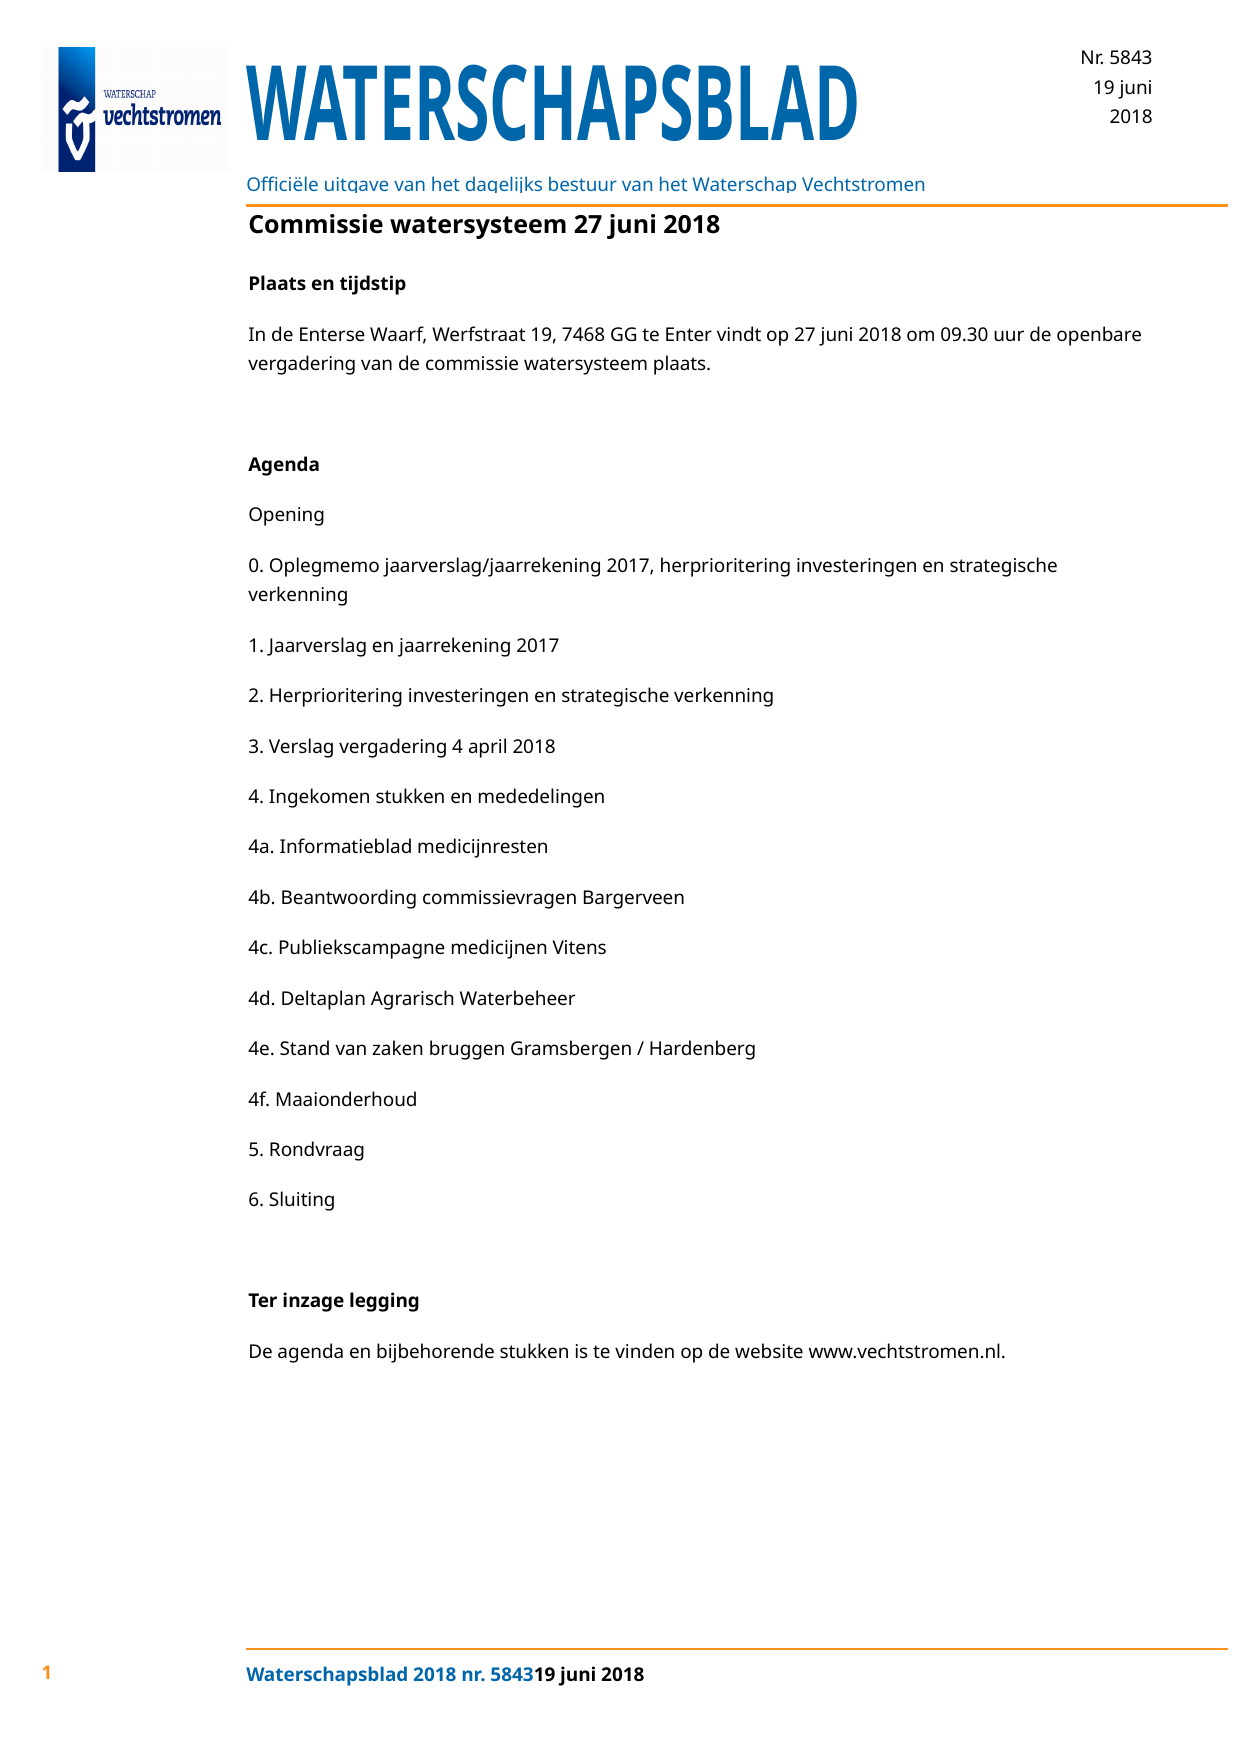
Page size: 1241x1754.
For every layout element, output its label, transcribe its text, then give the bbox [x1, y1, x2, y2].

text Plaats en tijdstip [248, 270, 1152, 296]
text Commissie watersysteem 27 juni 2018 [248, 207, 1152, 241]
text Ter inzage legging [248, 1287, 1152, 1313]
text 4e. Stand van zaken bruggen Gramsbergen / Hardenberg [248, 1035, 1152, 1061]
text 5. Rondvraag [248, 1136, 1152, 1162]
text 3. Verslag vergadering 4 april 2018 [248, 733, 1152, 758]
text 4b. Beantwoording commissievragen Bargerveen [248, 884, 1152, 910]
text 6. Sluiting [248, 1187, 1152, 1212]
text 4a. Informatieblad medicijnresten [248, 834, 1152, 859]
text 4f. Maaionderhoud [248, 1086, 1152, 1111]
text 0. Oplegmemo jaarverslag/jaarrekening 2017, herprioritering investeringen en strategische verkenning [248, 552, 1152, 607]
text 4. Ingekomen stukken en mededelingen [248, 783, 1152, 809]
picture [41, 47, 231, 172]
text 4d. Deltaplan Agrarisch Waterbeheer [248, 985, 1152, 1011]
text Opening [248, 502, 1152, 527]
text In de Enterse Waarf, Werfstraat 19, 7468 GG te Enter vindt op 27 juni 2018 om 09.30 uur de openbare vergadering van de commissie watersysteem plaats. [248, 321, 1152, 376]
text 2. Herprioritering investeringen en strategische verkenning [248, 682, 1152, 708]
text 4c. Publiekscampagne medicijnen Vitens [248, 934, 1152, 960]
text Agenda [248, 451, 1152, 477]
text 1. Jaarverslag en jaarrekening 2017 [248, 632, 1152, 658]
text De agenda en bijbehorende stukken is te vinden op de website www.vechtstromen.nl. [248, 1338, 1152, 1363]
